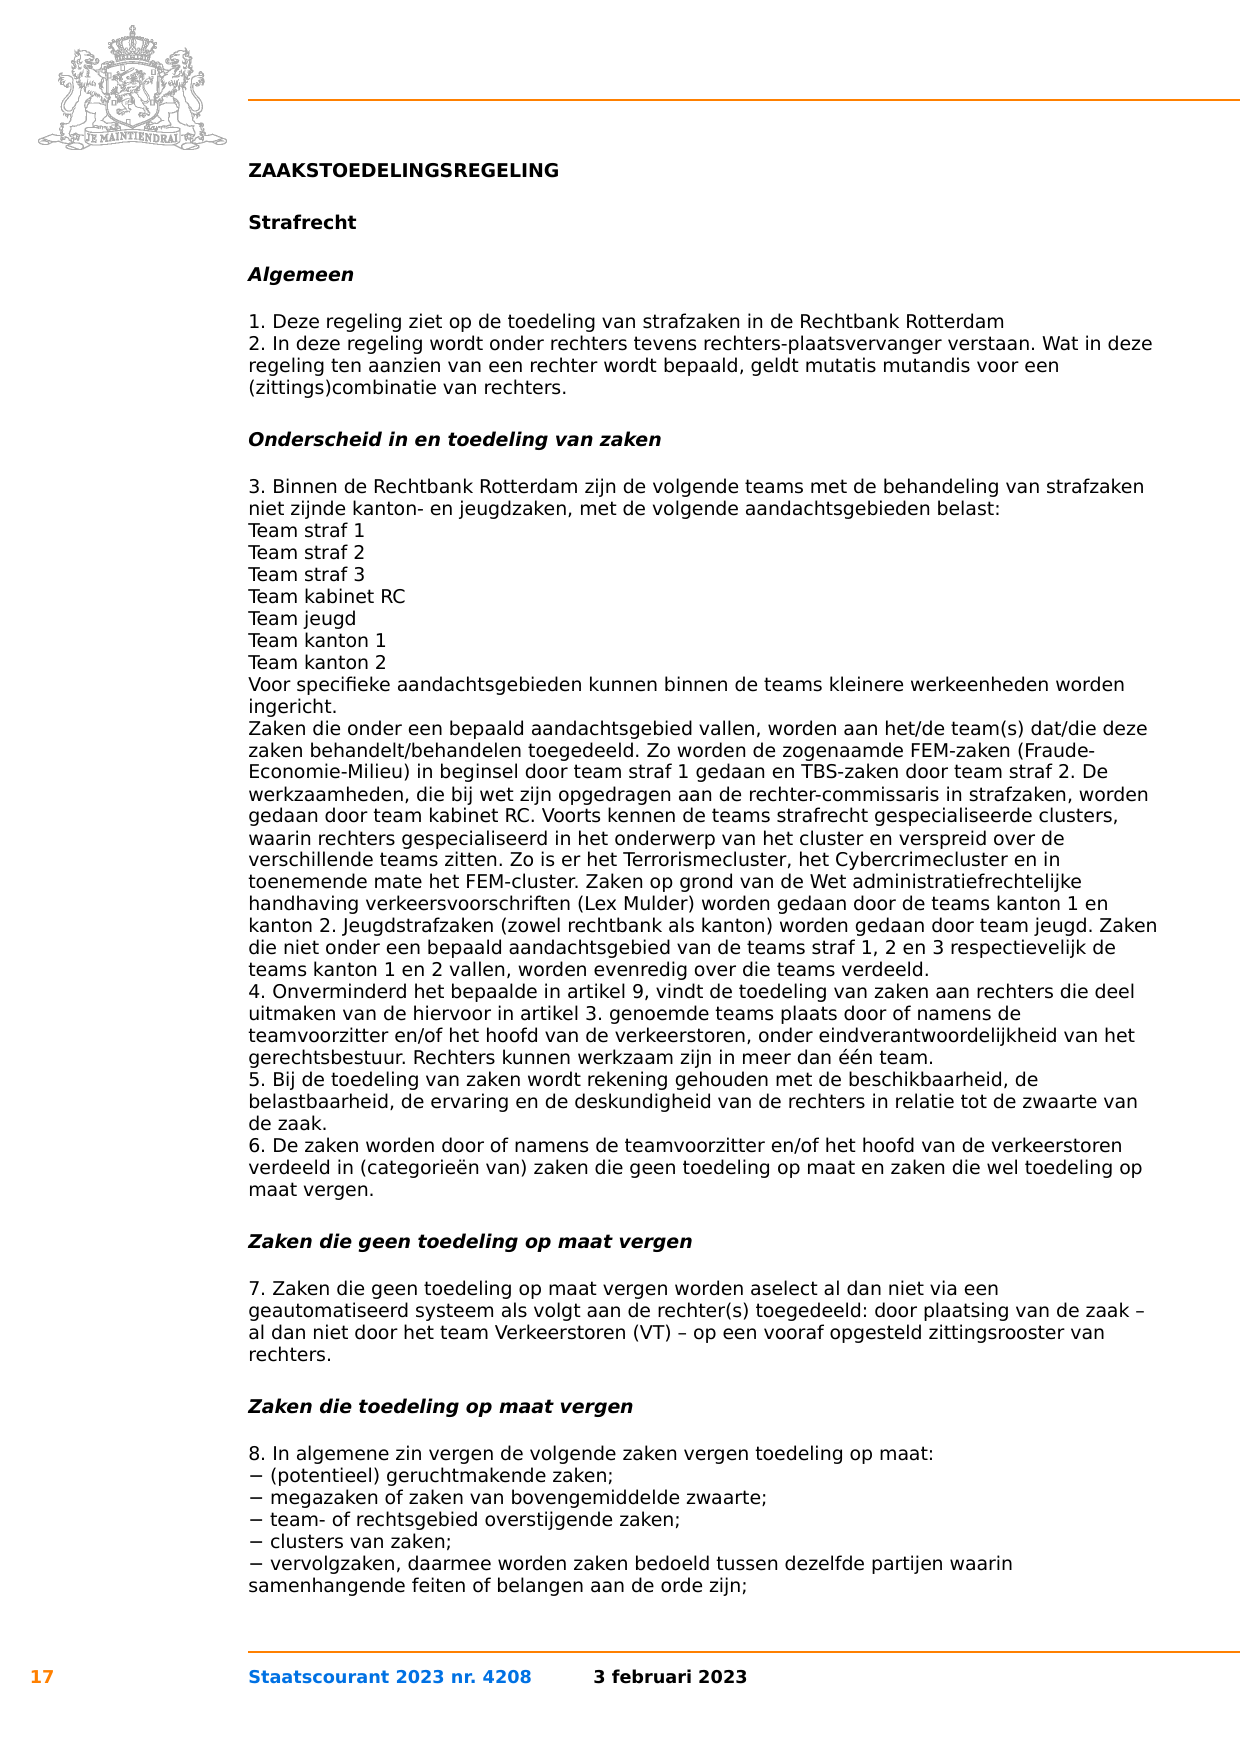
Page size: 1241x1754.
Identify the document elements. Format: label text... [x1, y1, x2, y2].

text 2. In deze regeling wordt onder rechters tevens rechters-plaatsvervanger verstaan. Wat in deze regeling ten aanzien van een rechter wordt bepaald, geldt mutatis mutandis voor een (zittings)combinatie van rechters. [248, 333, 1163, 399]
subtitle ZAAKSTOEDELINGSREGELING [248, 160, 1163, 182]
text 7. Zaken die geen toedeling op maat vergen worden aselect al dan niet via een geautomatiseerd systeem als volgt aan de rechter(s) toegedeeld: door plaatsing van de zaak – al dan niet door het team Verkeerstoren (VT) – op een vooraf opgesteld zittingsrooster van rechters. [248, 1278, 1163, 1366]
text Team kabinet RC [248, 586, 1163, 608]
text Team straf 2 [248, 542, 1163, 564]
text − vervolgzaken, daarmee worden zaken bedoeld tussen dezelfde partijen waarin samenhangende feiten of belangen aan de orde zijn; [248, 1553, 1163, 1597]
text Team kanton 1 [248, 629, 1163, 652]
text 8. In algemene zin vergen de volgende zaken vergen toedeling op maat: [248, 1443, 1163, 1465]
text − clusters van zaken; [248, 1531, 1163, 1553]
subtitle Zaken die geen toedeling op maat vergen [248, 1231, 1163, 1253]
text 1. Deze regeling ziet op de toedeling van strafzaken in de Rechtbank Rotterdam [248, 311, 1163, 333]
text 6. De zaken worden door of namens de teamvoorzitter en/of het hoofd van de verkeerstoren verdeeld in (categorieën van) zaken die geen toedeling op maat en zaken die wel toedeling op maat vergen. [248, 1135, 1163, 1201]
subtitle Zaken die toedeling op maat vergen [248, 1396, 1163, 1418]
text 4. Onverminderd het bepaalde in artikel 9, vindt de toedeling van zaken aan rechters die deel uitmaken van de hiervoor in artikel 3. genoemde teams plaats door of namens de teamvoorzitter en/of het hoofd van de verkeerstoren, onder eindverantwoordelijkheid van het gerechtsbestuur. Rechters kunnen werkzaam zijn in meer dan één team. [248, 981, 1163, 1069]
subtitle Onderscheid in en toedeling van zaken [248, 429, 1163, 451]
text − (potentieel) geruchtmakende zaken; [248, 1465, 1163, 1487]
text Team straf 3 [248, 564, 1163, 586]
text − megazaken of zaken van bovengemiddelde zwaarte; [248, 1487, 1163, 1509]
text 5. Bij de toedeling van zaken wordt rekening gehouden met de beschikbaarheid, de belastbaarheid, de ervaring en de deskundigheid van de rechters in relatie tot de zwaarte van de zaak. [248, 1069, 1163, 1135]
text 3. Binnen de Rechtbank Rotterdam zijn de volgende teams met de behandeling van strafzaken niet zijnde kanton- en jeugdzaken, met de volgende aandachtsgebieden belast: [248, 476, 1163, 520]
text Zaken die onder een bepaald aandachtsgebied vallen, worden aan het/de team(s) dat/die deze zaken behandelt/behandelen toegedeeld. Zo worden de zogenaamde FEM-zaken (Fraude-Economie-Milieu) in beginsel door team straf 1 gedaan en TBS-zaken door team straf 2. De werkzaamheden, die bij wet zijn opgedragen aan de rechter-commissaris in strafzaken, worden gedaan door team kabinet RC. Voorts kennen de teams strafrecht gespecialiseerde clusters, waarin rechters gespecialiseerd in het onderwerp van het cluster en verspreid over de verschillende teams zitten. Zo is er het Terrorismecluster, het Cybercrimecluster en in toenemende mate het FEM-cluster. Zaken op grond van de Wet administratiefrechtelijke handhaving verkeersvoorschriften (Lex Mulder) worden gedaan door de teams kanton 1 en kanton 2. Jeugdstrafzaken (zowel rechtbank als kanton) worden gedaan door team jeugd. Zaken die niet onder een bepaald aandachtsgebied van de teams straf 1, 2 en 3 respectievelijk de teams kanton 1 en 2 vallen, worden evenredig over die teams verdeeld. [248, 717, 1163, 981]
text Team straf 1 [248, 520, 1163, 542]
subtitle Algemeen [248, 264, 1163, 286]
text Team kanton 2 [248, 652, 1163, 673]
text Voor specifieke aandachtsgebieden kunnen binnen de teams kleinere werkeenheden worden ingericht. [248, 673, 1163, 717]
text Team jeugd [248, 608, 1163, 629]
text − team- of rechtsgebied overstijgende zaken; [248, 1509, 1163, 1531]
picture [38, 25, 227, 150]
subtitle Strafrecht [248, 212, 1163, 234]
